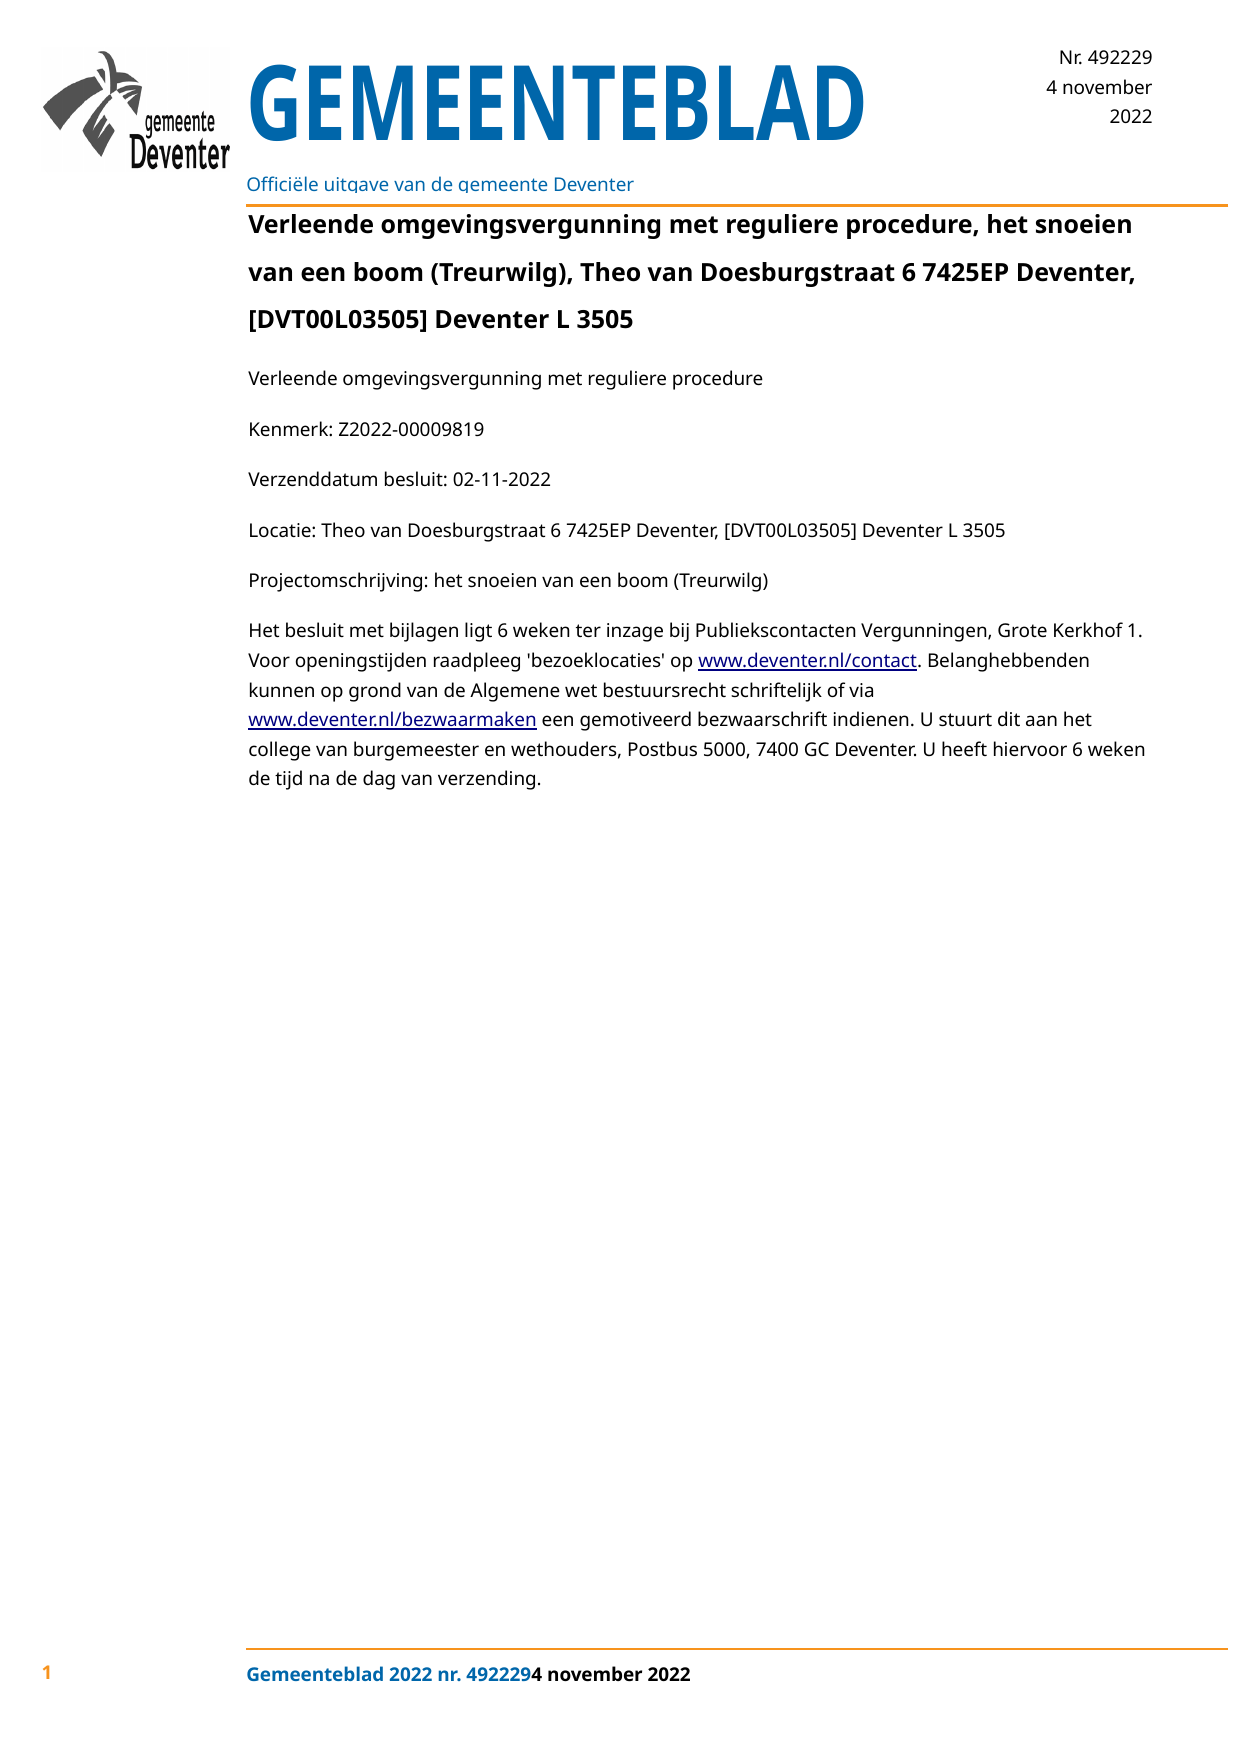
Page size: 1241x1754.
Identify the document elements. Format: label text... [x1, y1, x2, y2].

text Het besluit met bijlagen ligt 6 weken ter inzage bij Publiekscontacten Vergunningen, Grote Kerkhof 1. Voor openingstijden raadpleeg 'bezoeklocaties' op www.deventer.nl/contact. Belanghebbenden kunnen op grond van de Algemene wet bestuursrecht schriftelijk of via www.deventer.nl/bezwaarmaken een gemotiveerd bezwaarschrift indienen. U stuurt dit aan het college van burgemeester en wethouders, Postbus 5000, 7400 GC Deventer. U heeft hiervoor 6 weken de tijd na de dag van verzending. [248, 618, 1152, 791]
text Projectomschrijving: het snoeien van een boom (Treurwilg) [248, 567, 1152, 593]
picture [41, 47, 231, 172]
text Kenmerk: Z2022-00009819 [248, 416, 1152, 442]
text Verleende omgevingsvergunning met reguliere procedure, het snoeien van een boom (Treurwilg), Theo van Doesburgstraat 6 7425EP Deventer, [DVT00L03505] Deventer L 3505 [248, 207, 1152, 336]
text Locatie: Theo van Doesburgstraat 6 7425EP Deventer, [DVT00L03505] Deventer L 3505 [248, 517, 1152, 542]
text Verzenddatum besluit: 02-11-2022 [248, 466, 1152, 492]
text Verleende omgevingsvergunning met reguliere procedure [248, 366, 1152, 391]
